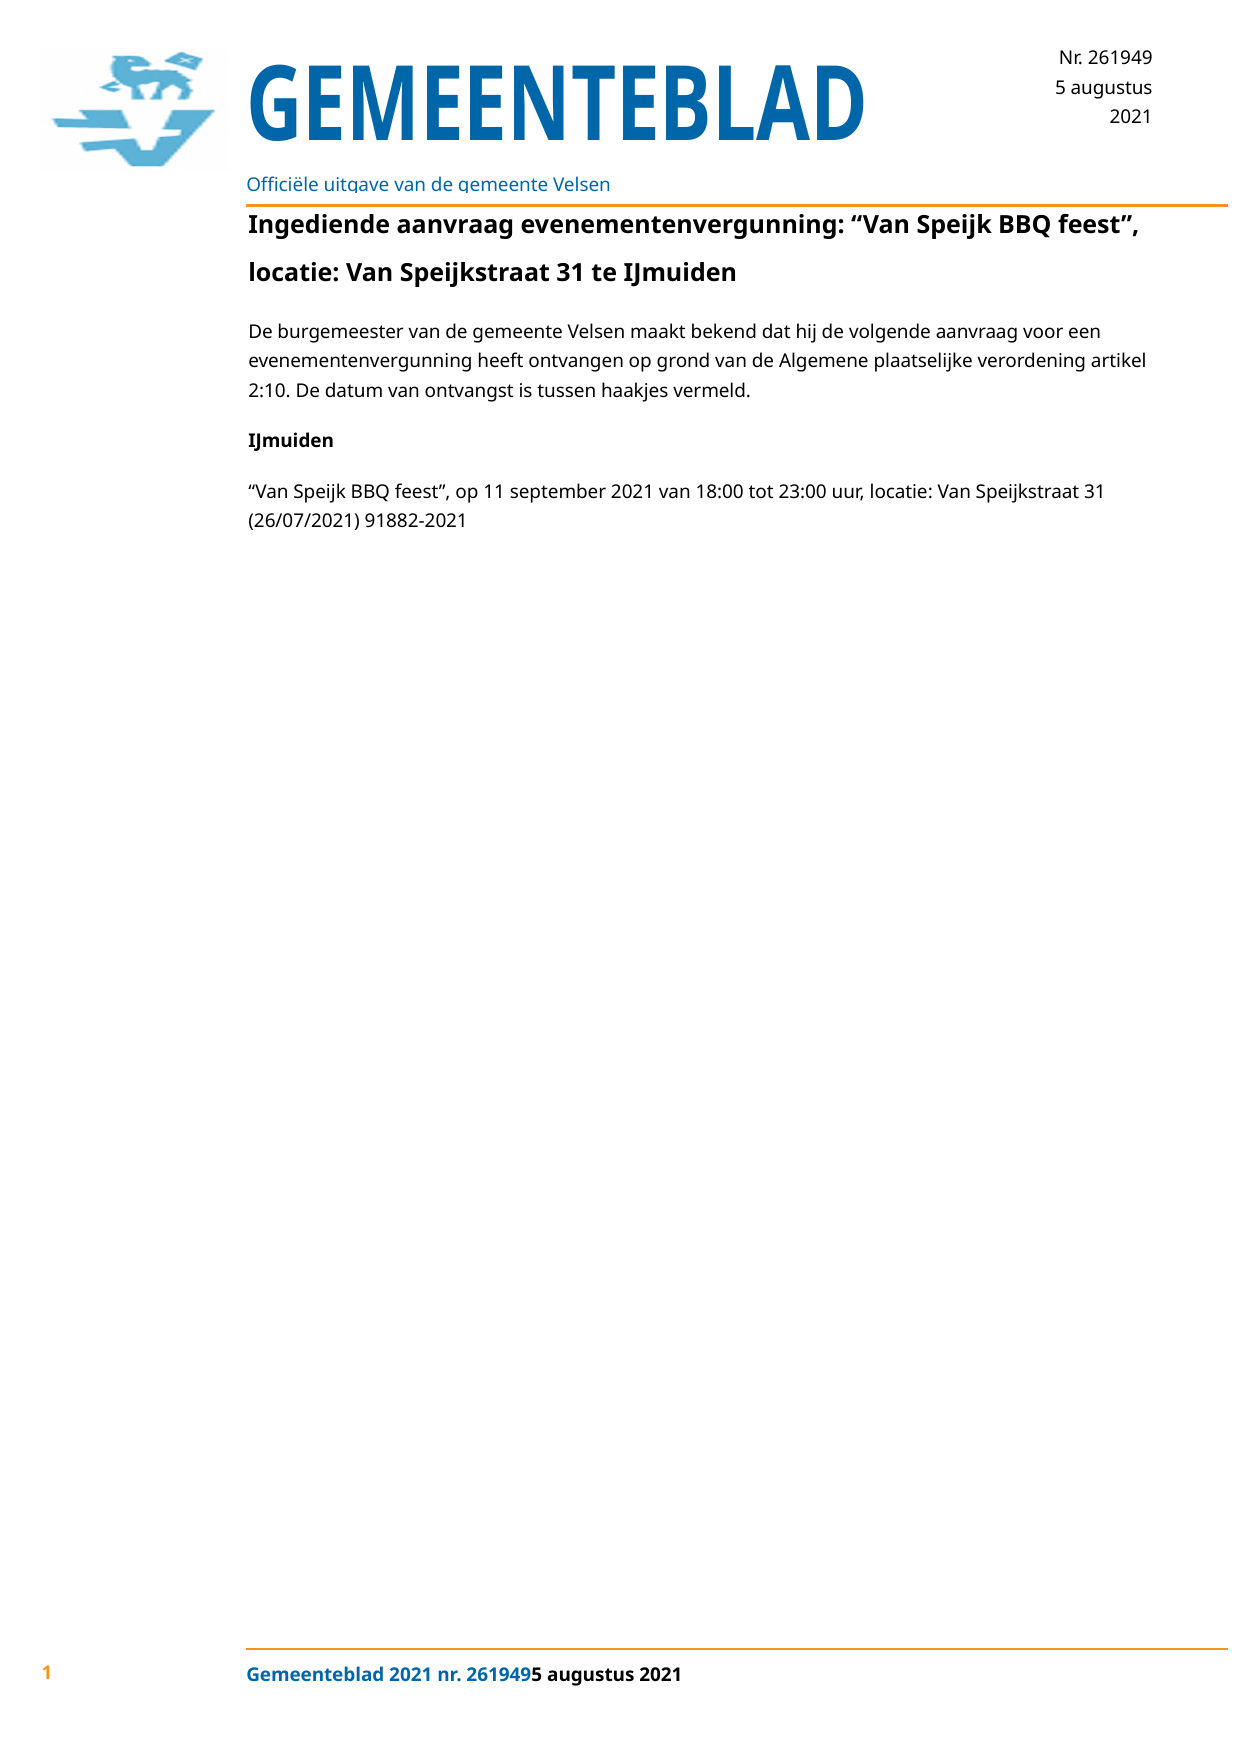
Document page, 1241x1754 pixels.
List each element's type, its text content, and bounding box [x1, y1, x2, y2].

picture [41, 47, 231, 172]
text De burgemeester van de gemeente Velsen maakt bekend dat hij de volgende aanvraag voor een evenementenvergunning heeft ontvangen op grond van de Algemene plaatselijke verordening artikel 2:10. De datum van ontvangst is tussen haakjes vermeld. [248, 318, 1152, 403]
text Ingediende aanvraag evenementenvergunning: “Van Speijk BBQ feest”, locatie: Van Speijkstraat 31 te IJmuiden [248, 207, 1152, 288]
text “Van Speijk BBQ feest”, op 11 september 2021 van 18:00 tot 23:00 uur, locatie: Van Speijkstraat 31 (26/07/2021) 91882-2021 [248, 478, 1152, 533]
text IJmuiden [248, 427, 1152, 453]
